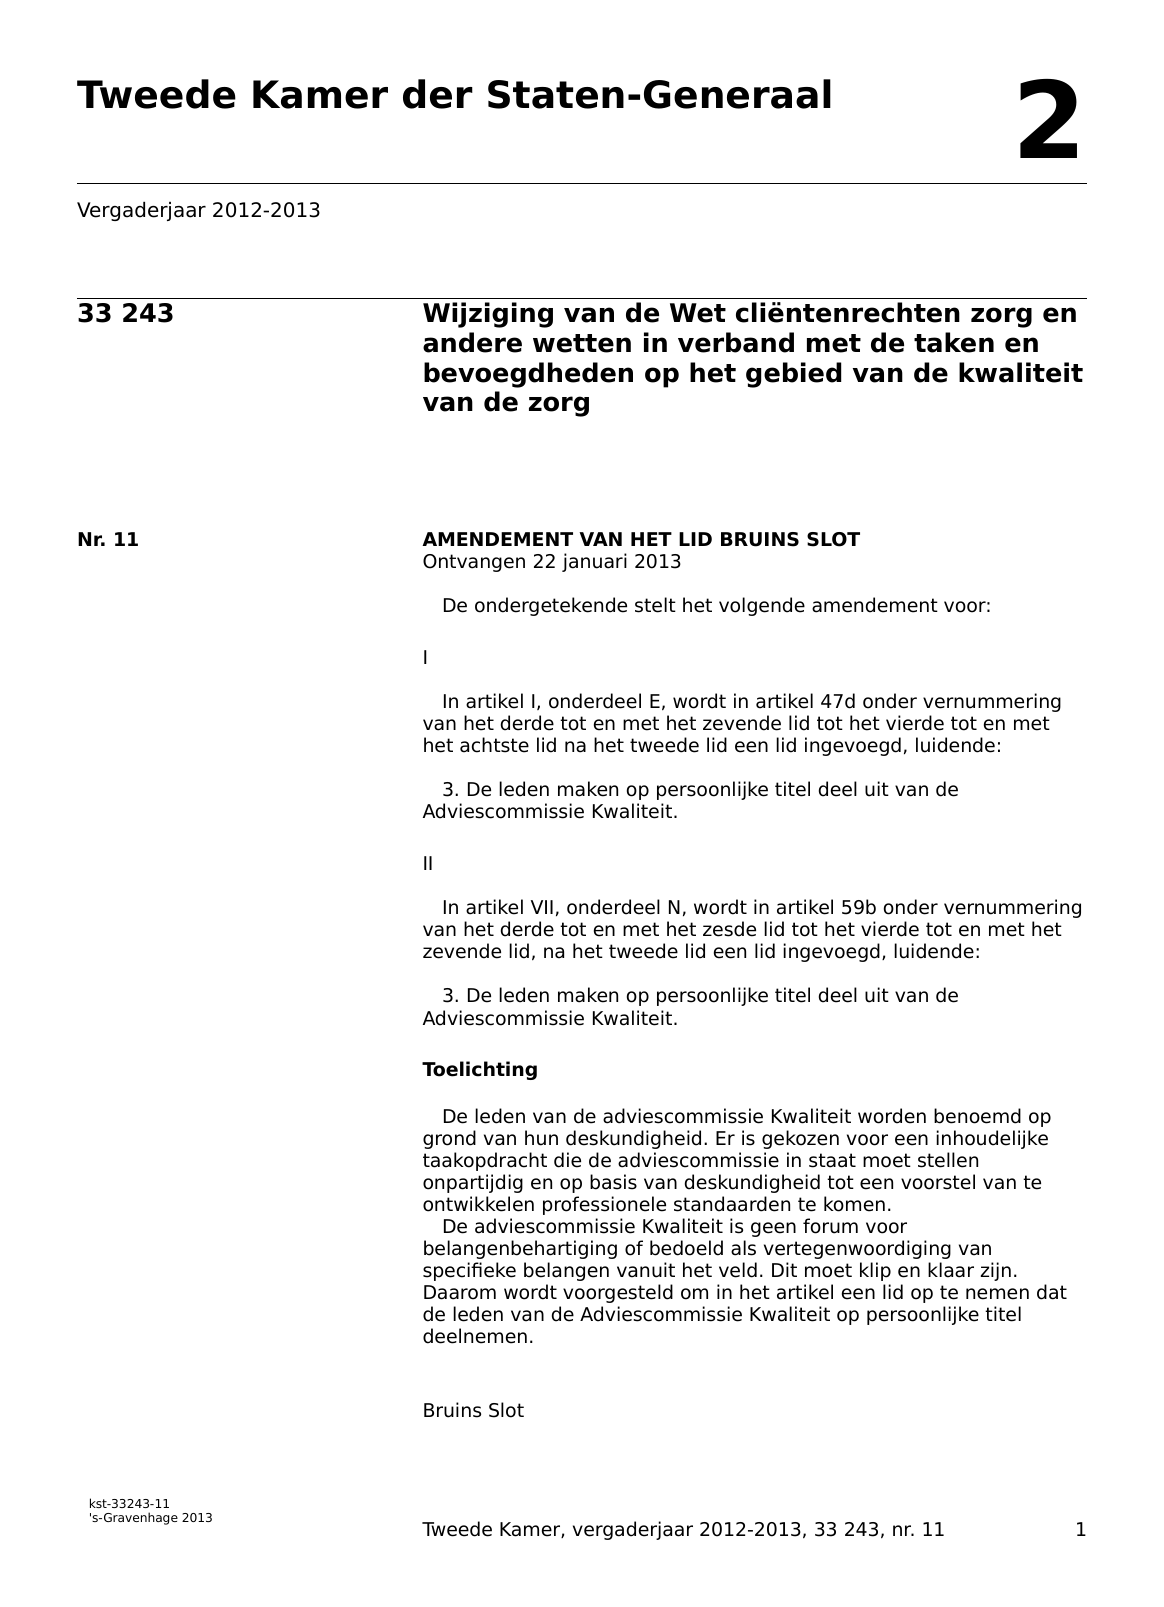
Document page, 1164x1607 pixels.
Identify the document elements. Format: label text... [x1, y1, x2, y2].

text 3. De leden maken op persoonlijke titel deel uit van de Adviescommissie Kwaliteit. [422, 985, 1087, 1029]
text De ondergetekende stelt het volgende amendement voor: [422, 595, 1087, 617]
text 3. De leden maken op persoonlijke titel deel uit van de Adviescommissie Kwaliteit. [422, 779, 1087, 823]
text Ontvangen 22 januari 2013 [422, 551, 1087, 573]
text In artikel VII, onderdeel N, wordt in artikel 59b onder vernummering van het derde tot en met het zesde lid tot het vierde tot en met het zevende lid, na het tweede lid een lid ingevoegd, luidende: [422, 897, 1087, 963]
subtitle I [422, 647, 1087, 669]
table_cell Vergaderjaar 2012-2013 [77, 184, 1087, 298]
text De leden van de adviescommissie Kwaliteit worden benoemd op grond van hun deskundigheid. Er is gekozen voor een inhoudelijke taakopdracht die de adviescommissie in staat moet stellen onpartijdig en op basis van deskundigheid tot een voorstel van te ontwikkelen professionele standaarden te komen. [422, 1106, 1087, 1216]
text In artikel I, onderdeel E, wordt in artikel 47d onder vernummering van het derde tot en met het zevende lid tot het vierde tot en met het achtste lid na het tweede lid een lid ingevoegd, luidende: [422, 691, 1087, 757]
text kst-33243-11 [88, 1497, 323, 1511]
text 's-Gravenhage 2013 [88, 1511, 323, 1525]
subtitle Toelichting [422, 1059, 1087, 1081]
text De adviescommissie Kwaliteit is geen forum voor belangenbehartiging of bedoeld als vertegenwoordiging van specifieke belangen vanuit het veld. Dit moet klip en klaar zijn. Daarom wordt voorgesteld om in het artikel een lid op te nemen dat de leden van de Adviescommissie Kwaliteit op persoonlijke titel deelnemen. [422, 1216, 1087, 1348]
subtitle Nr. 11 AMENDEMENT VAN HET LID BRUINS SLOT [77, 529, 1087, 551]
text Bruins Slot [422, 1378, 1087, 1422]
table_header Tweede Kamer der Staten-Generaal [77, 59, 886, 183]
table_header 2 [886, 59, 1087, 183]
subtitle II [422, 853, 1087, 875]
subtitle 33 243 Wijziging van de Wet cliëntenrechten zorg en andere wetten in verband met de taken en bevoegdheden op het gebied van de kwaliteit van de zorg [77, 299, 1087, 418]
